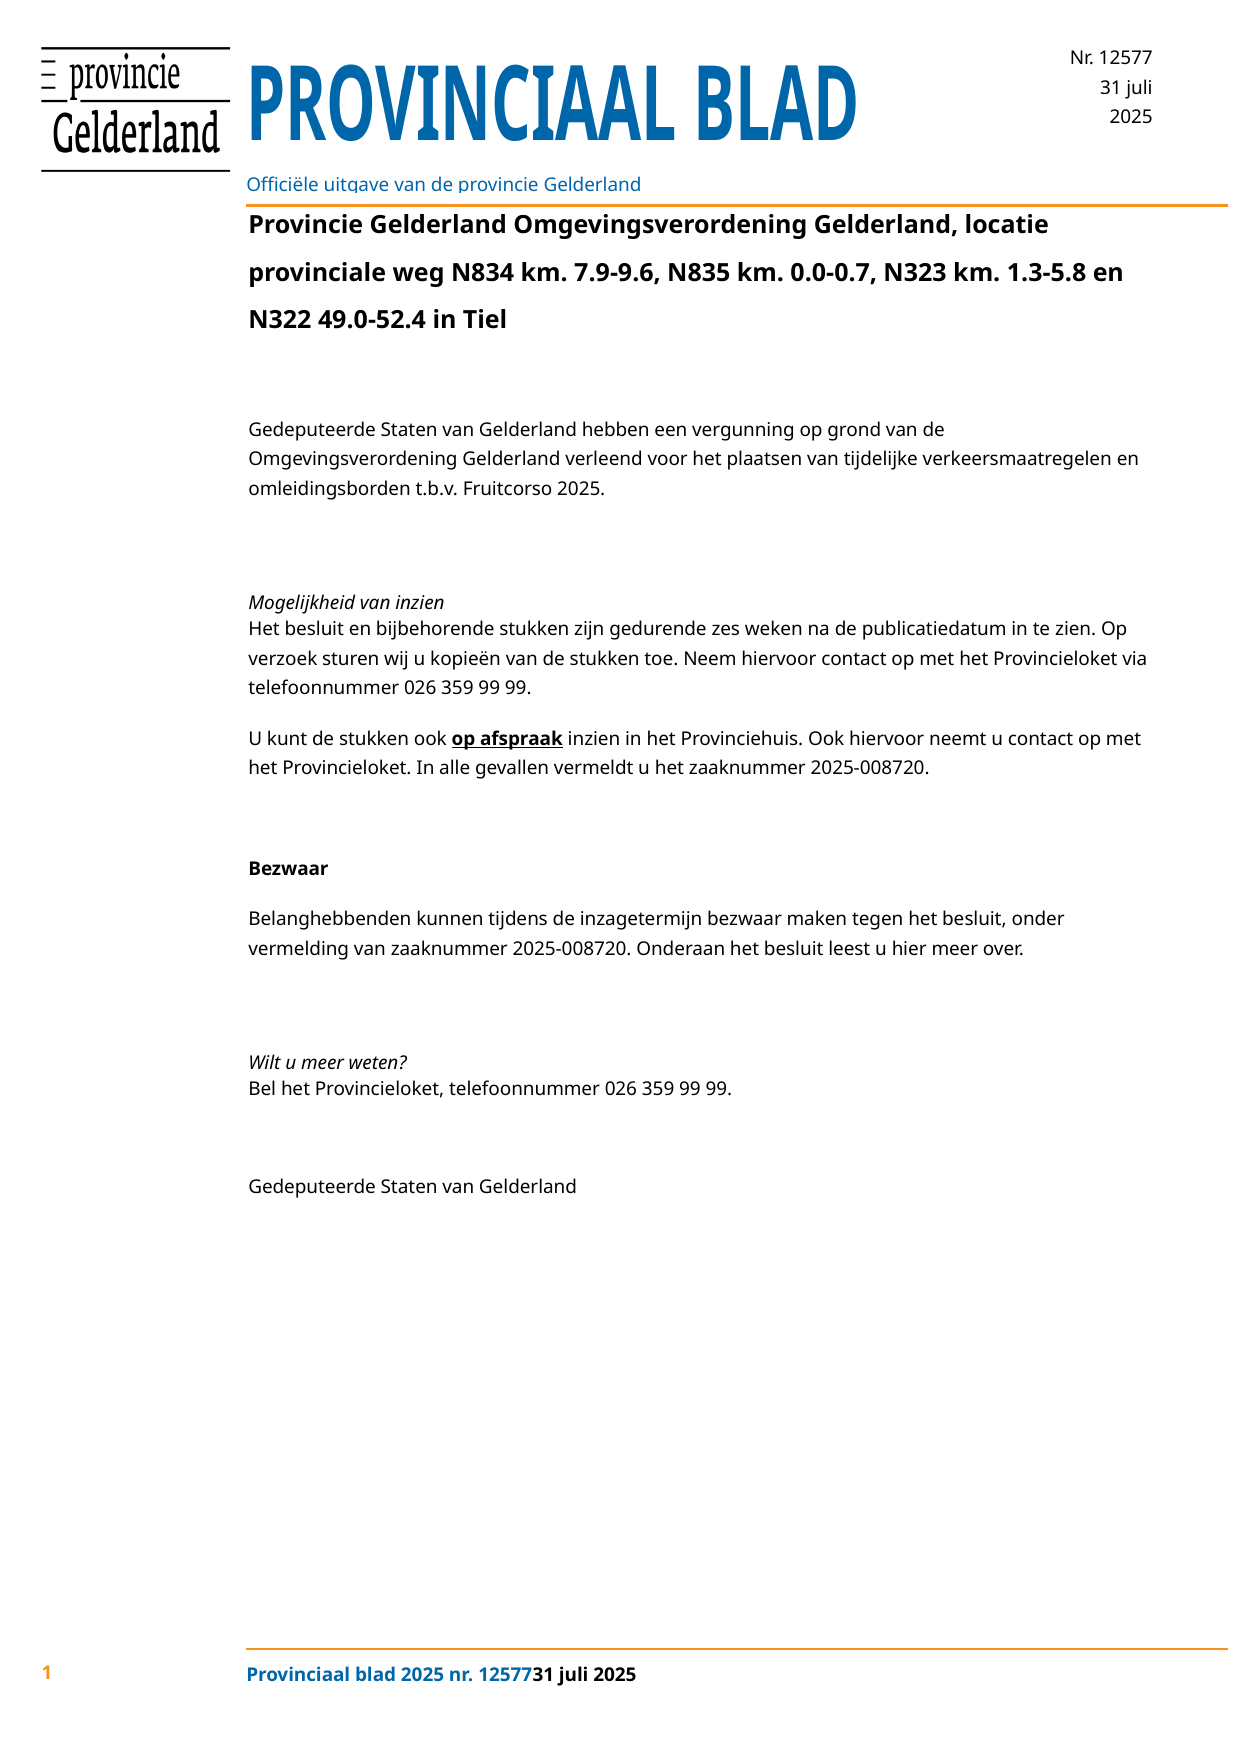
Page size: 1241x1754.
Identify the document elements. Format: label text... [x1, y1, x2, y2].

text Mogelijkheid van inzien [248, 589, 1152, 615]
text Het besluit en bijbehorende stukken zijn gedurende zes weken na de publicatiedatum in te zien. Op verzoek sturen wij u kopieën van de stukken toe. Neem hiervoor contact op met het Provincieloket via telefoonnummer 026 359 99 99. [248, 615, 1152, 700]
text Bel het Provincieloket, telefoonnummer 026 359 99 99. [248, 1075, 1152, 1101]
text Belanghebbenden kunnen tijdens de inzagetermijn bezwaar maken tegen het besluit, onder vermelding van zaaknummer 2025-008720. Onderaan het besluit leest u hier meer over. [248, 906, 1152, 961]
text Gedeputeerde Staten van Gelderland [248, 1173, 1152, 1199]
text Wilt u meer weten? [248, 1049, 1152, 1075]
text Bezwaar [248, 855, 1152, 881]
picture [41, 47, 231, 172]
text Gedeputeerde Staten van Gelderland hebben een vergunning op grond van de Omgevingsverordening Gelderland verleend voor het plaatsen van tijdelijke verkeersmaatregelen en omleidingsborden t.b.v. Fruitcorso 2025. [248, 416, 1152, 501]
text U kunt de stukken ook op afspraak inzien in het Provinciehuis. Ook hiervoor neemt u contact op met het Provincieloket. In alle gevallen vermeldt u het zaaknummer 2025-008720. [248, 725, 1152, 780]
text Provincie Gelderland Omgevingsverordening Gelderland, locatie provinciale weg N834 km. 7.9-9.6, N835 km. 0.0-0.7, N323 km. 1.3-5.8 en N322 49.0-52.4 in Tiel [248, 207, 1152, 336]
